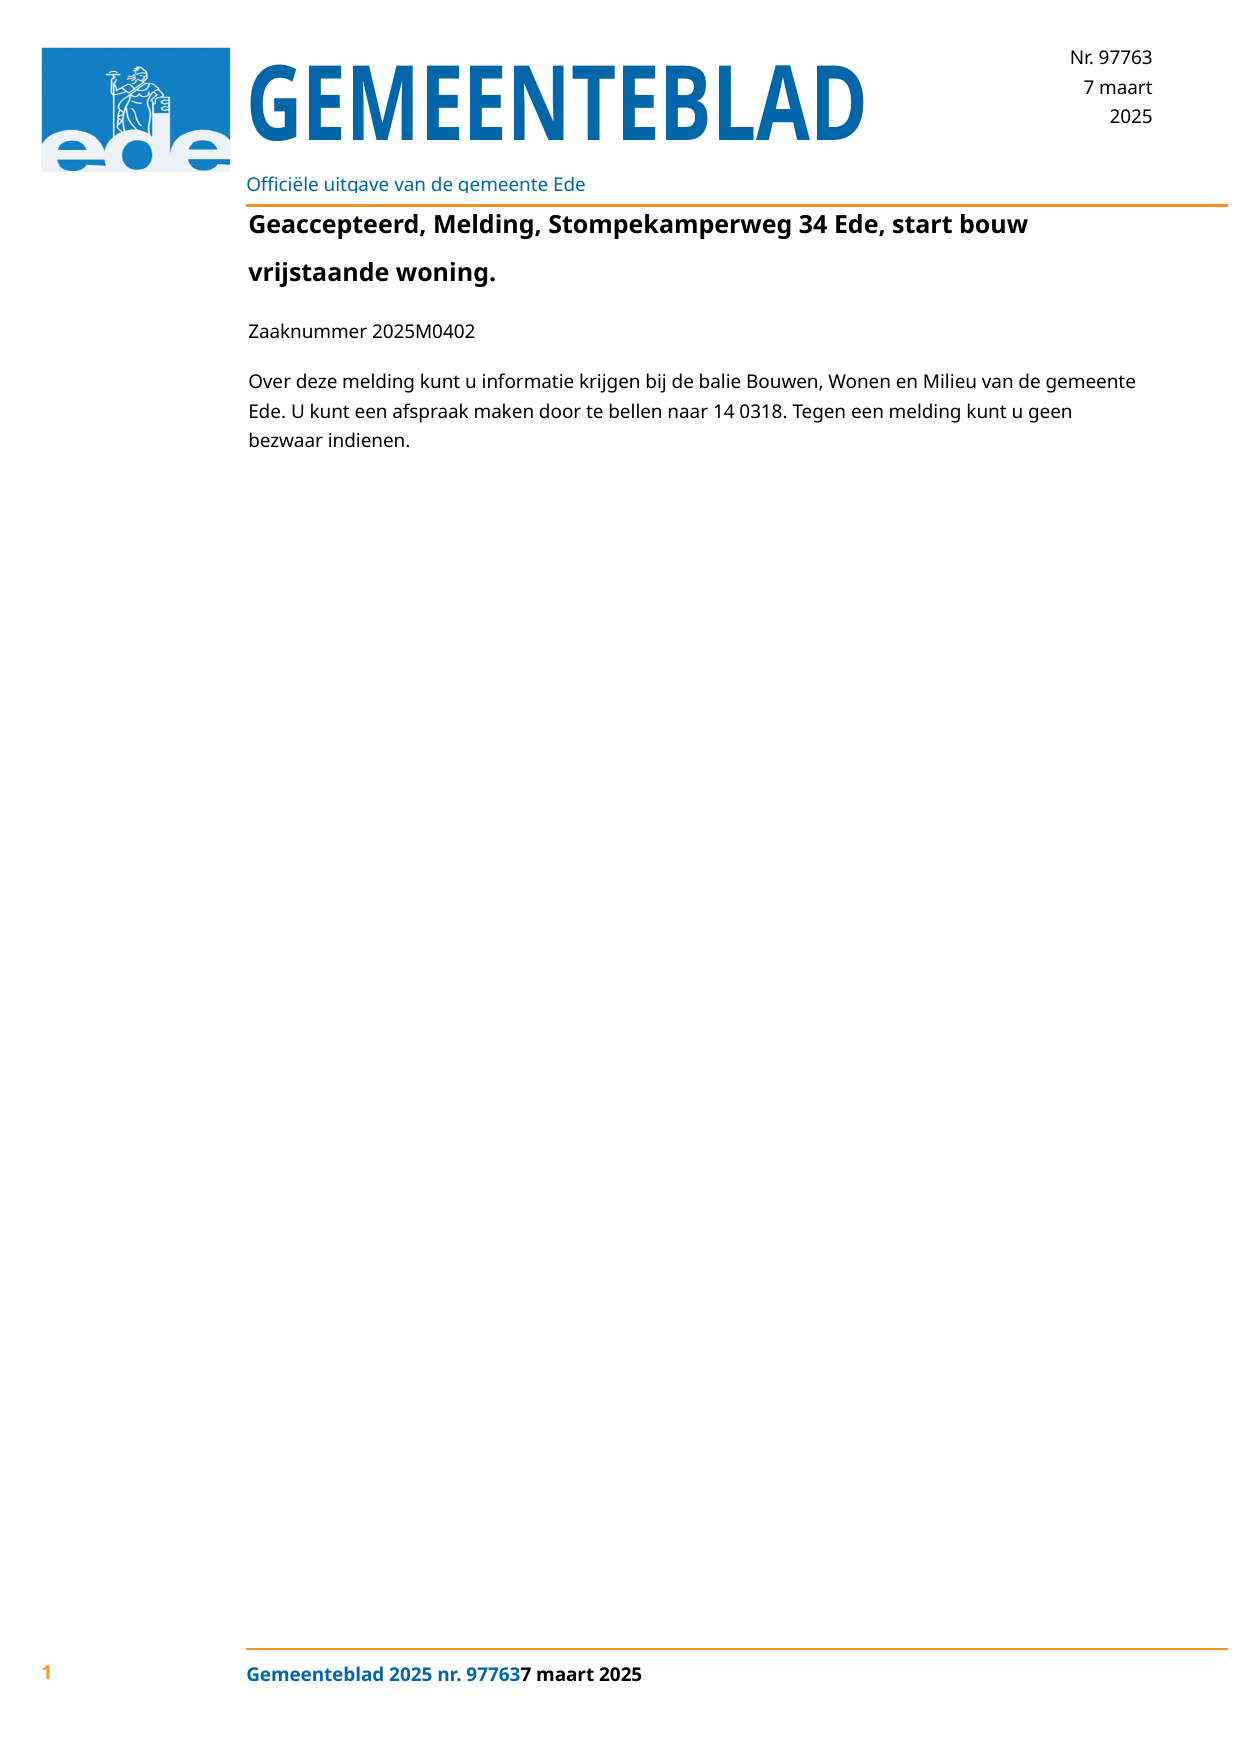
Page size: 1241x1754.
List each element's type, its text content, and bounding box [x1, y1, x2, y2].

text Over deze melding kunt u informatie krijgen bij de balie Bouwen, Wonen en Milieu van de gemeente Ede. U kunt een afspraak maken door te bellen naar 14 0318. Tegen een melding kunt u geen bezwaar indienen. [248, 368, 1152, 453]
picture [41, 47, 231, 172]
text Geaccepteerd, Melding, Stompekamperweg 34 Ede, start bouw vrijstaande woning. [248, 207, 1152, 288]
text Zaaknummer 2025M0402 [248, 318, 1152, 344]
